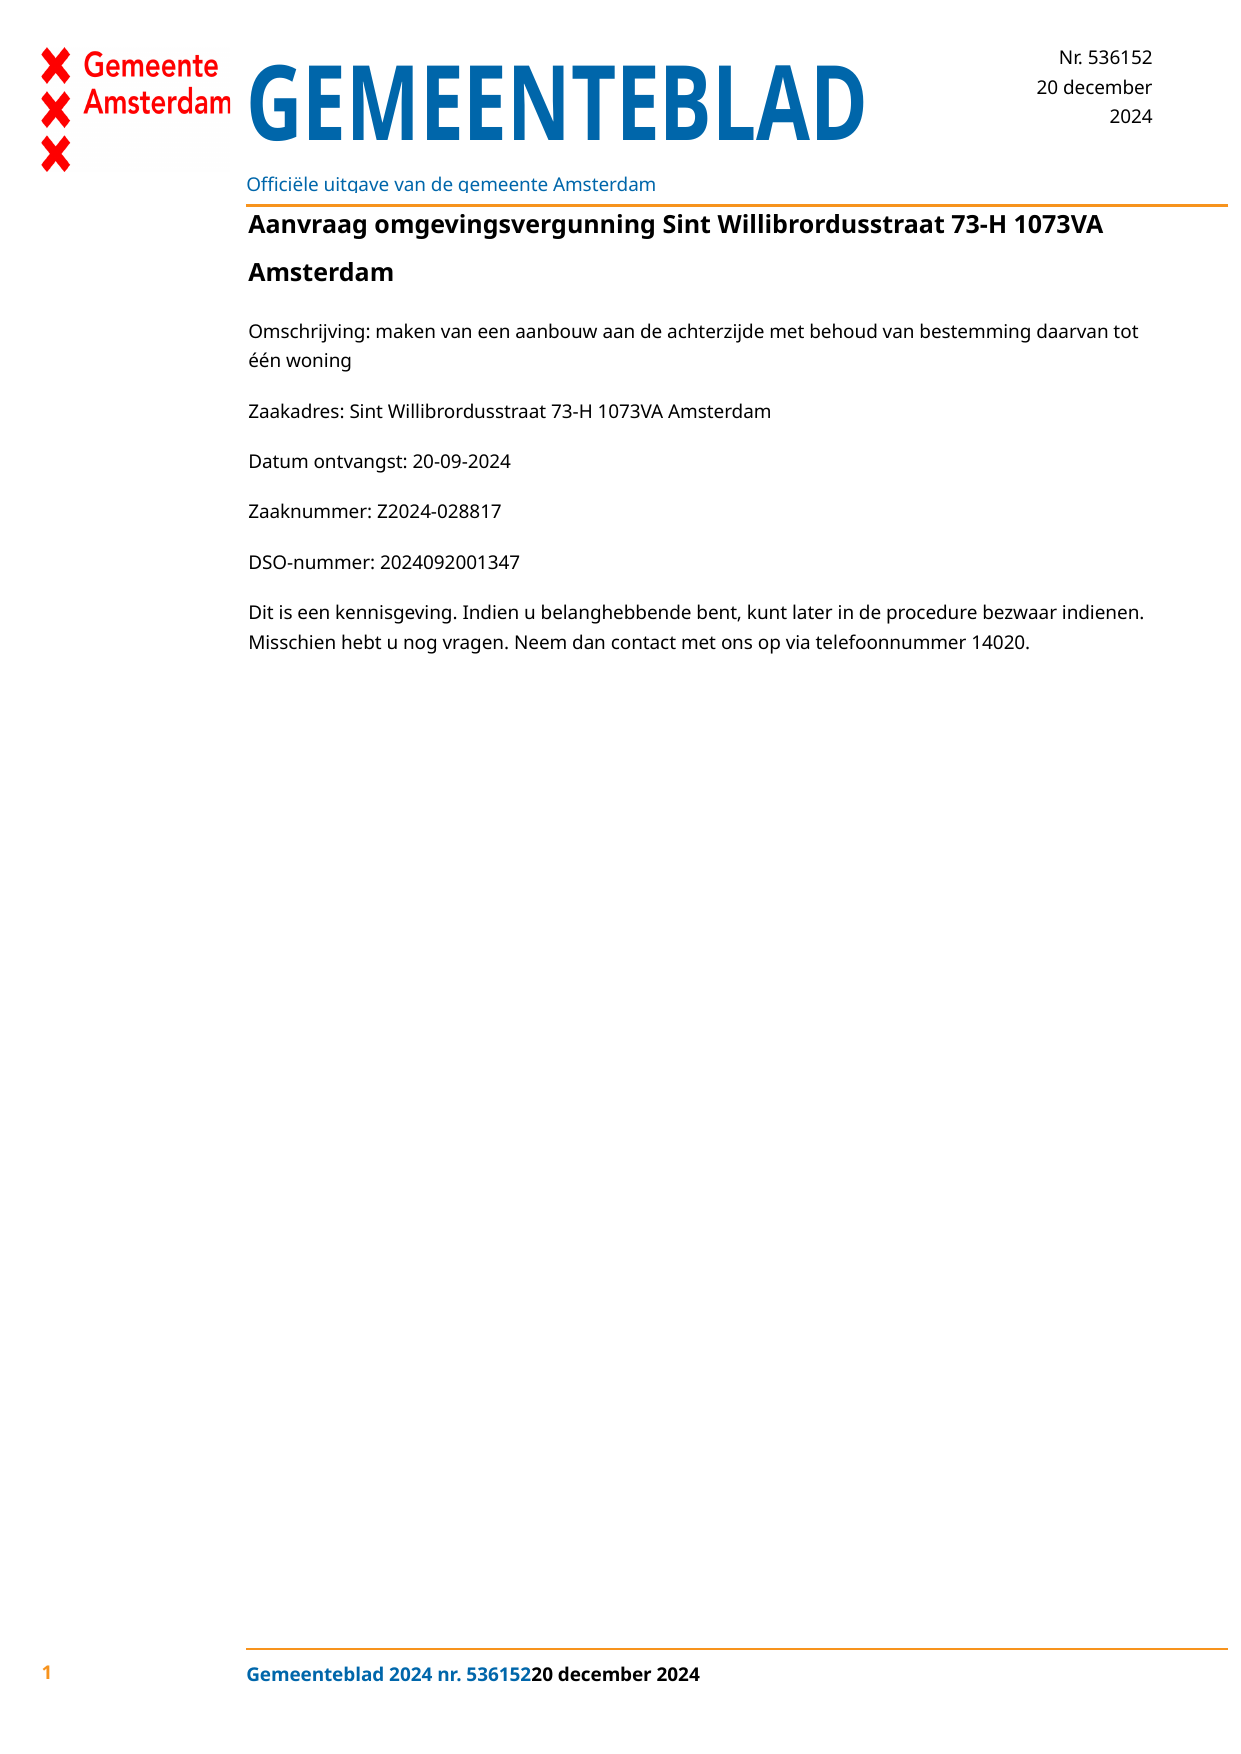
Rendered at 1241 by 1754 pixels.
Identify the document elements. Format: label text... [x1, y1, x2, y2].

text Zaaknummer: Z2024-028817 [248, 499, 1152, 524]
text Aanvraag omgevingsvergunning Sint Willibrordusstraat 73-H 1073VA Amsterdam [248, 207, 1152, 288]
picture [41, 47, 231, 172]
text Omschrijving: maken van een aanbouw aan de achterzijde met behoud van bestemming daarvan tot één woning [248, 318, 1152, 373]
text Datum ontvangst: 20-09-2024 [248, 448, 1152, 474]
text Zaakadres: Sint Willibrordusstraat 73-H 1073VA Amsterdam [248, 398, 1152, 424]
text DSO-nummer: 2024092001347 [248, 549, 1152, 575]
text Dit is een kennisgeving. Indien u belanghebbende bent, kunt later in de procedure bezwaar indienen. Misschien hebt u nog vragen. Neem dan contact met ons op via telefoonnummer 14020. [248, 599, 1152, 655]
